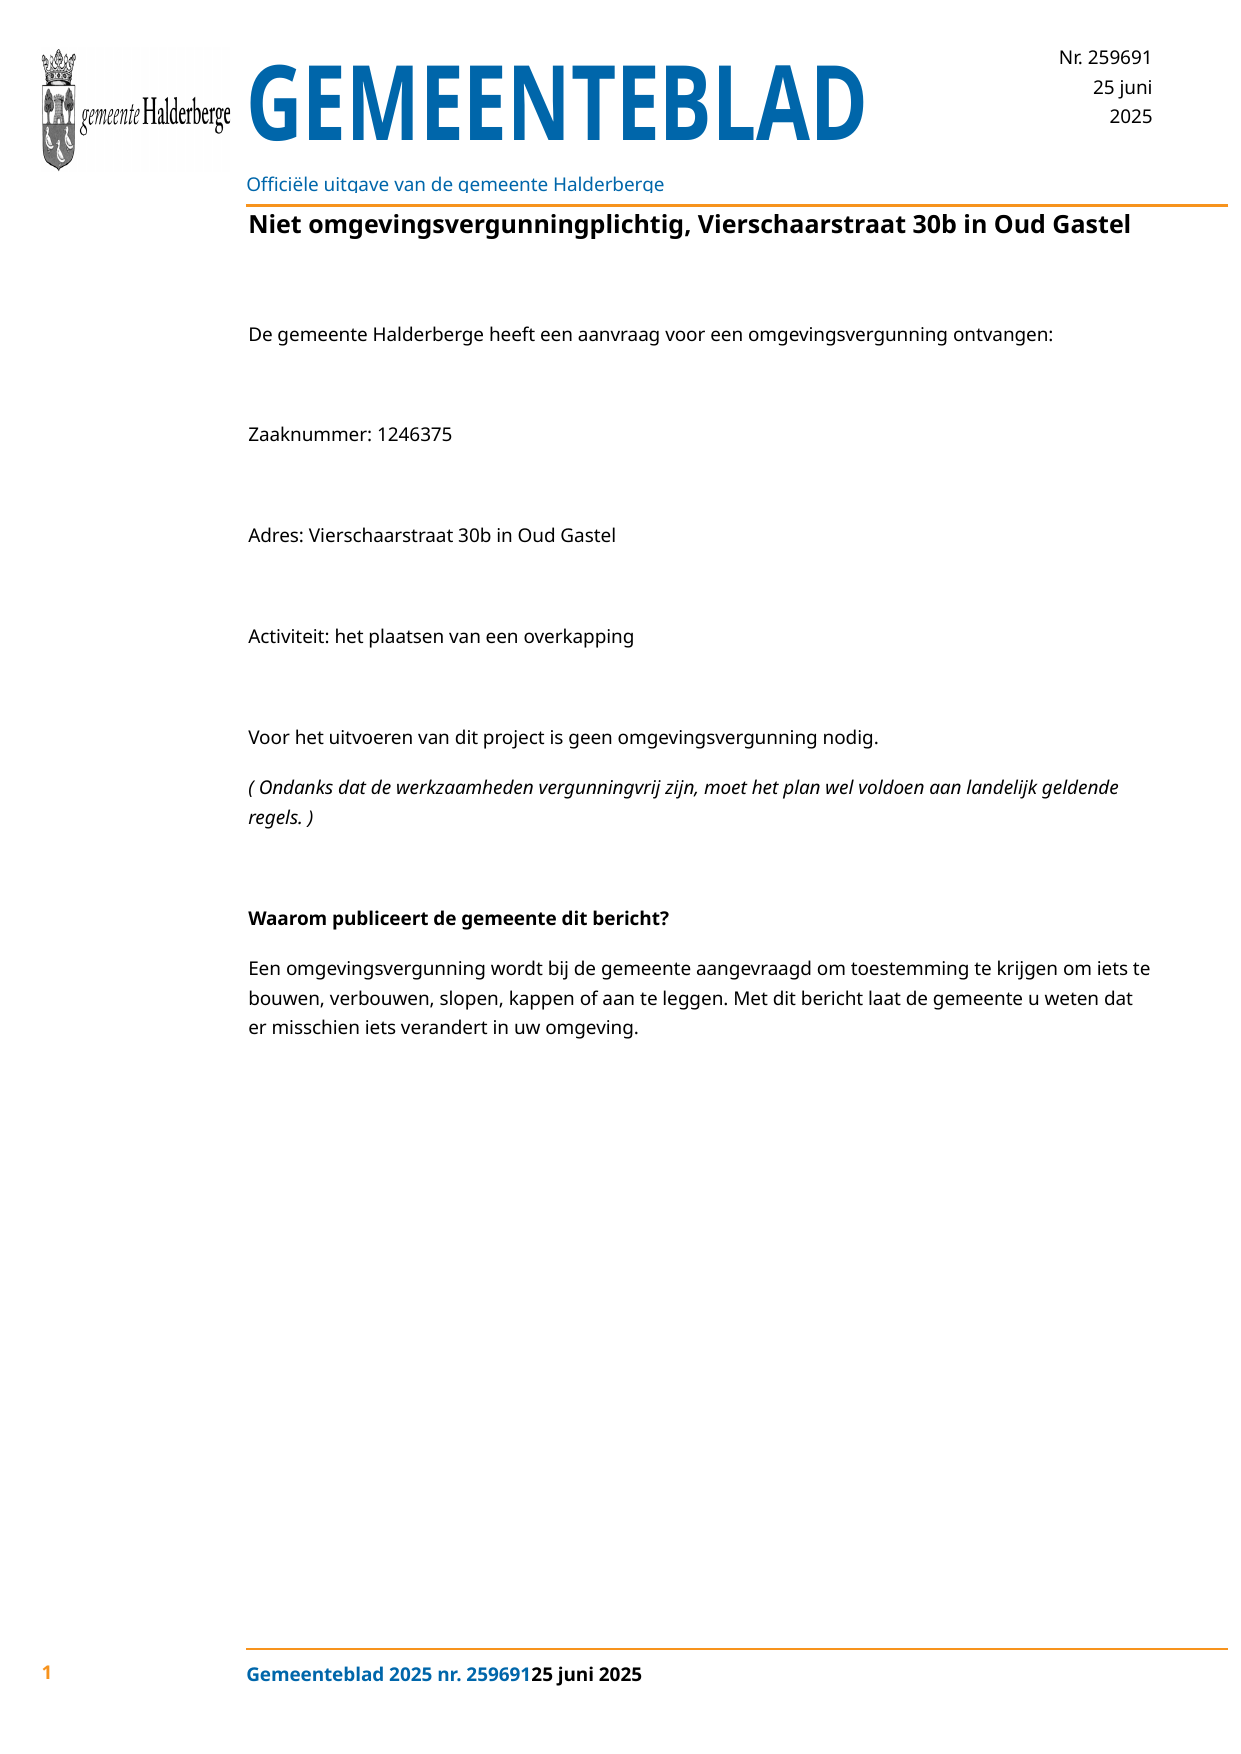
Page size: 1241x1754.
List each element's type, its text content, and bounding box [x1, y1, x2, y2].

text Waarom publiceert de gemeente dit bericht? [248, 905, 1152, 931]
text Zaaknummer: 1246375 [248, 422, 1152, 447]
text Niet omgevingsvergunningplichtig, Vierschaarstraat 30b in Oud Gastel [248, 207, 1152, 241]
text Een omgevingsvergunning wordt bij de gemeente aangevraagd om toestemming te krijgen om iets te bouwen, verbouwen, slopen, kappen of aan te leggen. Met dit bericht laat de gemeente u weten dat er misschien iets verandert in uw omgeving. [248, 955, 1152, 1040]
text Adres: Vierschaarstraat 30b in Oud Gastel [248, 522, 1152, 548]
picture [41, 47, 231, 172]
text Voor het uitvoeren van dit project is geen omgevingsvergunning nodig. [248, 724, 1152, 750]
text Activiteit: het plaatsen van een overkapping [248, 623, 1152, 649]
text ( Ondanks dat de werkzaamheden vergunningvrij zijn, moet het plan wel voldoen aan landelijk geldende regels. ) [248, 774, 1152, 830]
text De gemeente Halderberge heeft een aanvraag voor een omgevingsvergunning ontvangen: [248, 321, 1152, 346]
